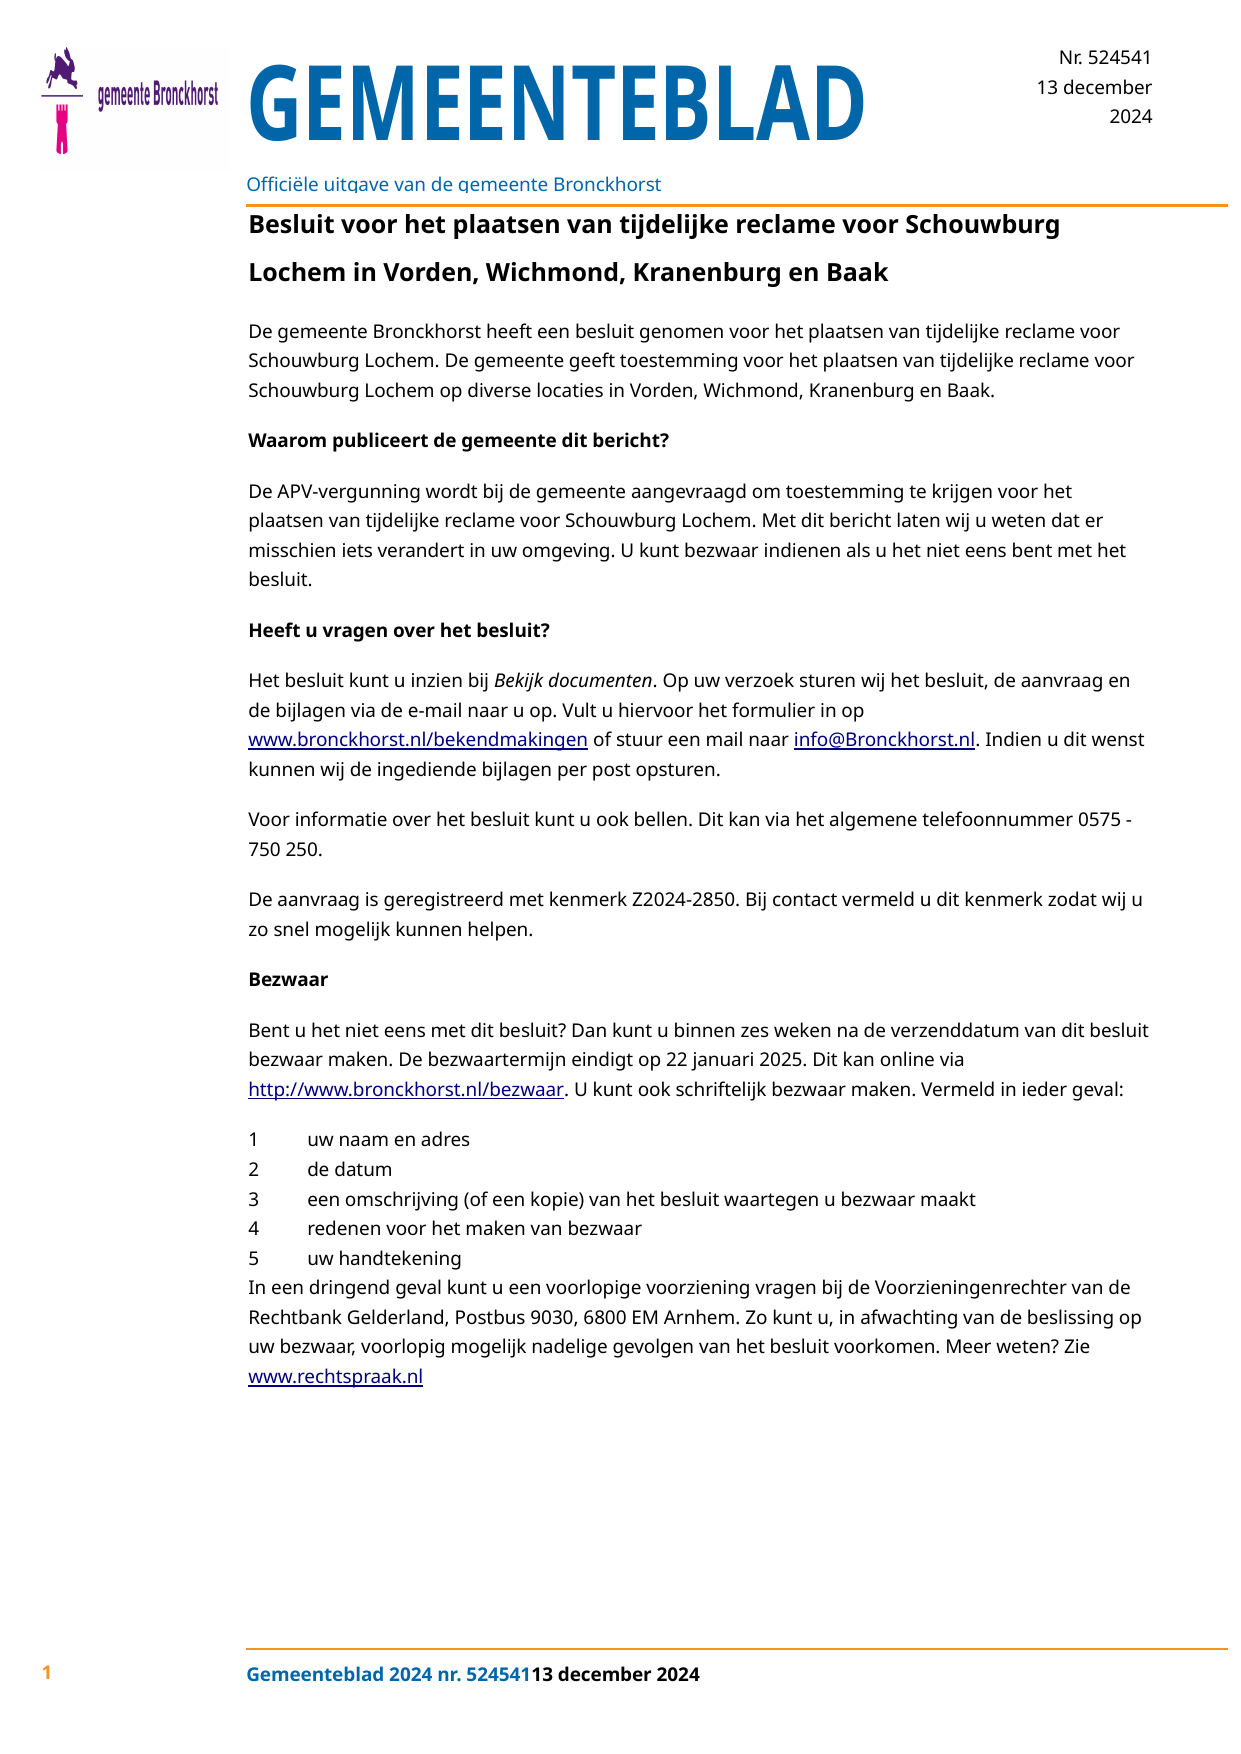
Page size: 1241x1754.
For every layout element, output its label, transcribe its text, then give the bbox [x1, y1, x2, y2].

text De aanvraag is geregistreerd met kenmerk Z2024-2850. Bij contact vermeld u dit kenmerk zodat wij u zo snel mogelijk kunnen helpen. [248, 887, 1152, 942]
list de datum [248, 1156, 1152, 1182]
list uw naam en adres [248, 1127, 1152, 1152]
text Waarom publiceert de gemeente dit bericht? [248, 427, 1152, 453]
text Bent u het niet eens met dit besluit? Dan kunt u binnen zes weken na de verzenddatum van dit besluit bezwaar maken. De bezwaartermijn eindigt op 22 januari 2025. Dit kan online via http://www.bronckhorst.nl/bezwaar. U kunt ook schriftelijk bezwaar maken. Vermeld in ieder geval: [248, 1017, 1152, 1102]
picture [41, 47, 231, 172]
text De APV-vergunning wordt bij de gemeente aangevraagd om toestemming te krijgen voor het plaatsen van tijdelijke reclame voor Schouwburg Lochem. Met dit bericht laten wij u weten dat er misschien iets verandert in uw omgeving. U kunt bezwaar indienen als u het niet eens bent met het besluit. [248, 478, 1152, 592]
text Voor informatie over het besluit kunt u ook bellen. Dit kan via het algemene telefoonnummer 0575 - 750 250. [248, 807, 1152, 862]
list uw handtekening [248, 1245, 1152, 1271]
text In een dringend geval kunt u een voorlopige voorziening vragen bij de Voorzieningenrechter van de Rechtbank Gelderland, Postbus 9030, 6800 EM Arnhem. Zo kunt u, in afwachting van de beslissing op uw bezwaar, voorlopig mogelijk nadelige gevolgen van het besluit voorkomen. Meer weten? Zie www.rechtspraak.nl [248, 1274, 1152, 1389]
text Bezwaar [248, 967, 1152, 992]
list een omschrijving (of een kopie) van het besluit waartegen u bezwaar maakt [248, 1186, 1152, 1212]
text Besluit voor het plaatsen van tijdelijke reclame voor Schouwburg Lochem in Vorden, Wichmond, Kranenburg en Baak [248, 207, 1152, 288]
list redenen voor het maken van bezwaar [248, 1215, 1152, 1241]
text Heeft u vragen over het besluit? [248, 617, 1152, 643]
text De gemeente Bronckhorst heeft een besluit genomen voor het plaatsen van tijdelijke reclame voor Schouwburg Lochem. De gemeente geeft toestemming voor het plaatsen van tijdelijke reclame voor Schouwburg Lochem op diverse locaties in Vorden, Wichmond, Kranenburg en Baak. [248, 318, 1152, 403]
text Het besluit kunt u inzien bij Bekijk documenten. Op uw verzoek sturen wij het besluit, de aanvraag en de bijlagen via de e-mail naar u op. Vult u hiervoor het formulier in op www.bronckhorst.nl/bekendmakingen of stuur een mail naar info@Bronckhorst.nl. Indien u dit wenst kunnen wij de ingediende bijlagen per post opsturen. [248, 667, 1152, 782]
